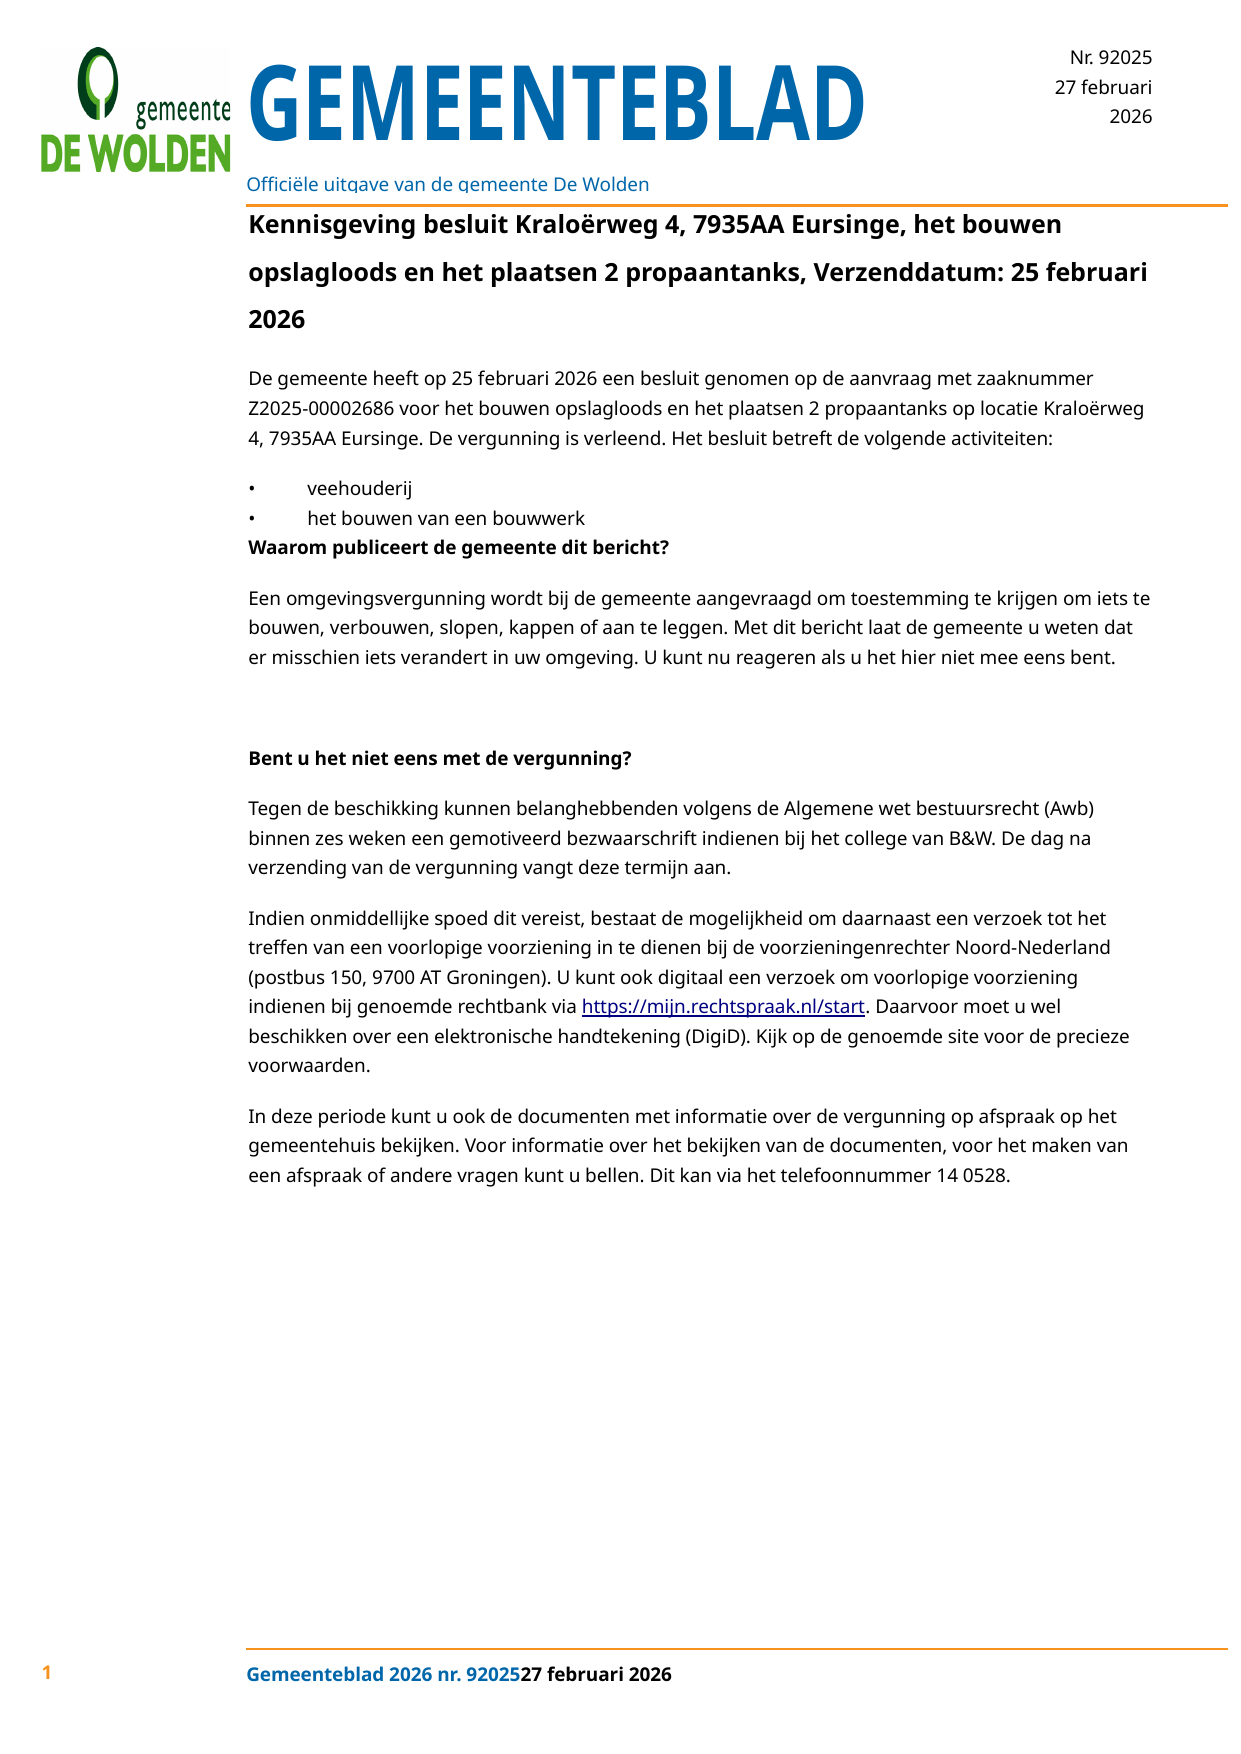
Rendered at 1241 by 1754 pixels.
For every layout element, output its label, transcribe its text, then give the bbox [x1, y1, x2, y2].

text Indien onmiddellijke spoed dit vereist, bestaat de mogelijkheid om daarnaast een verzoek tot het treffen van een voorlopige voorziening in te dienen bij de voorzieningenrechter Noord-Nederland (postbus 150, 9700 AT Groningen). U kunt ook digitaal een verzoek om voorlopige voorziening indienen bij genoemde rechtbank via https://mijn.rechtspraak.nl/start. Daarvoor moet u wel beschikken over een elektronische handtekening (DigiD). Kijk op de genoemde site voor de precieze voorwaarden. [248, 905, 1152, 1078]
text Bent u het niet eens met de vergunning? [248, 745, 1152, 770]
text Kennisgeving besluit Kraloërweg 4, 7935AA Eursinge, het bouwen opslagloods en het plaatsen 2 propaantanks, Verzenddatum: 25 februari 2026 [248, 207, 1152, 336]
text Een omgevingsvergunning wordt bij de gemeente aangevraagd om toestemming te krijgen om iets te bouwen, verbouwen, slopen, kappen of aan te leggen. Met dit bericht laat de gemeente u weten dat er misschien iets verandert in uw omgeving. U kunt nu reageren als u het hier niet mee eens bent. [248, 585, 1152, 669]
text Tegen de beschikking kunnen belanghebbenden volgens de Algemene wet bestuursrecht (Awb) binnen zes weken een gemotiveerd bezwaarschrift indienen bij het college van B&W. De dag na verzending van de vergunning vangt deze termijn aan. [248, 795, 1152, 880]
text De gemeente heeft op 25 februari 2026 een besluit genomen op de aanvraag met zaaknummer Z2025-00002686 voor het bouwen opslagloods en het plaatsen 2 propaantanks op locatie Kraloërweg 4, 7935AA Eursinge. De vergunning is verleend. Het besluit betreft de volgende activiteiten: [248, 366, 1152, 450]
list veehouderij [248, 475, 1152, 501]
list het bouwen van een bouwwerk [248, 505, 1152, 530]
text Waarom publiceert de gemeente dit bericht? [248, 534, 1152, 560]
picture [41, 47, 231, 172]
text In deze periode kunt u ook de documenten met informatie over de vergunning op afspraak op het gemeentehuis bekijken. Voor informatie over het bekijken van de documenten, voor het maken van een afspraak of andere vragen kunt u bellen. Dit kan via het telefoonnummer 14 0528. [248, 1103, 1152, 1188]
